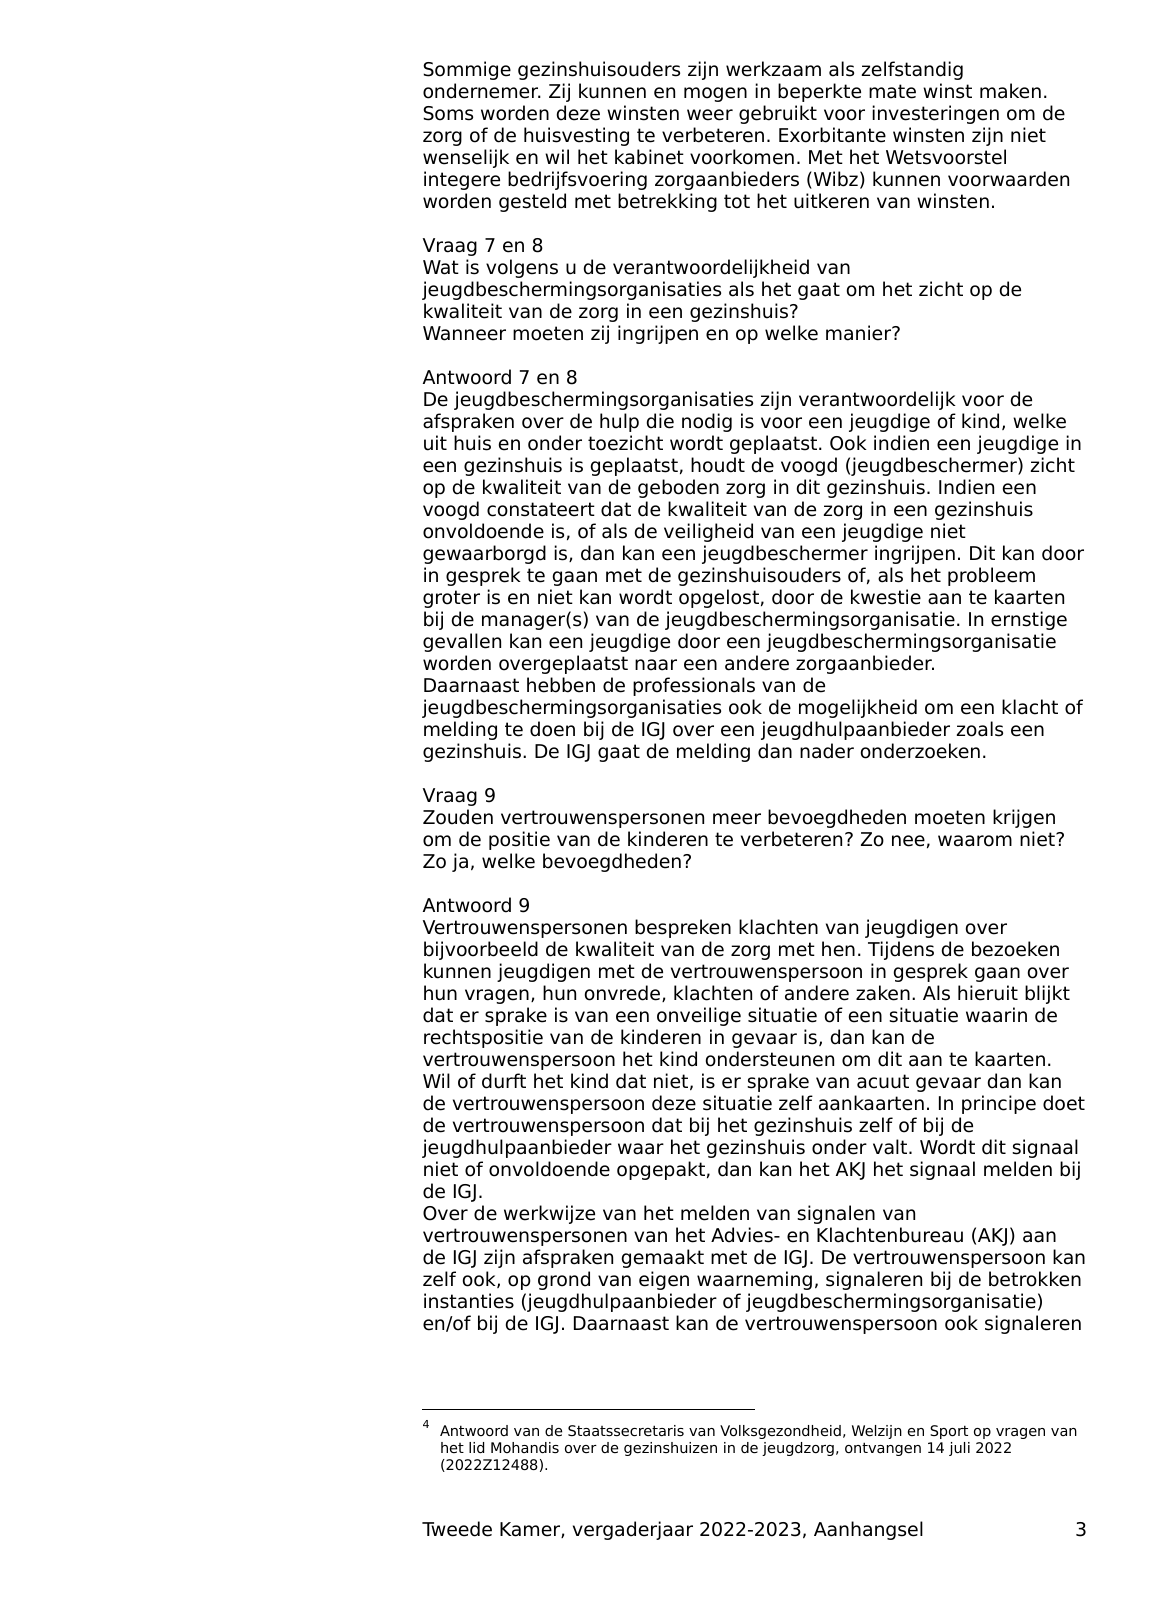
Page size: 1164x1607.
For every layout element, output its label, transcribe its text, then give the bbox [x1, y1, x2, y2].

text De jeugdbeschermingsorganisaties zijn verantwoordelijk voor de afspraken over de hulp die nodig is voor een jeugdige of kind, welke uit huis en onder toezicht wordt geplaatst. Ook indien een jeugdige in een gezinshuis is geplaatst, houdt de voogd (jeugdbeschermer) zicht op de kwaliteit van de geboden zorg in dit gezinshuis. Indien een voogd constateert dat de kwaliteit van de zorg in een gezinshuis onvoldoende is, of als de veiligheid van een jeugdige niet gewaarborgd is, dan kan een jeugdbeschermer ingrijpen. Dit kan door in gesprek te gaan met de gezinshuisouders of, als het probleem groter is en niet kan wordt opgelost, door de kwestie aan te kaarten bij de manager(s) van de jeugdbeschermingsorganisatie. In ernstige gevallen kan een jeugdige door een jeugdbeschermingsorganisatie worden overgeplaatst naar een andere zorgaanbieder. [422, 389, 1087, 675]
text Antwoord 7 en 8 [422, 367, 1087, 389]
text Over de werkwijze van het melden van signalen van vertrouwenspersonen van het Advies- en Klachtenbureau (AKJ) aan de IGJ zijn afspraken gemaakt met de IGJ. De vertrouwenspersoon kan zelf ook, op grond van eigen waarneming, signaleren bij de betrokken instanties (jeugdhulpaanbieder of jeugdbeschermingsorganisatie) en/of bij de IGJ. Daarnaast kan de vertrouwenspersoon ook signaleren [422, 1203, 1087, 1335]
text Zouden vertrouwenspersonen meer bevoegdheden moeten krijgen om de positie van de kinderen te verbeteren? Zo nee, waarom niet? Zo ja, welke bevoegdheden? [422, 807, 1087, 873]
text Antwoord 9 [422, 895, 1087, 917]
text Sommige gezinshuisouders zijn werkzaam als zelfstandig ondernemer. Zij kunnen en mogen in beperkte mate winst maken. Soms worden deze winsten weer gebruikt voor investeringen om de zorg of de huisvesting te verbeteren. Exorbitante winsten zijn niet wenselijk en wil het kabinet voorkomen. Met het Wetsvoorstel integere bedrijfsvoering zorgaanbieders (Wibz) kunnen voorwaarden worden gesteld met betrekking tot het uitkeren van winsten. [422, 59, 1087, 213]
text Wanneer moeten zij ingrijpen en op welke manier? [422, 323, 1087, 345]
text Daarnaast hebben de professionals van de jeugdbeschermingsorganisaties ook de mogelijkheid om een klacht of melding te doen bij de IGJ over een jeugdhulpaanbieder zoals een gezinshuis. De IGJ gaat de melding dan nader onderzoeken. [422, 675, 1087, 763]
text Antwoord van de Staatssecretaris van Volksgezondheid, Welzijn en Sport op vragen van het lid Mohandis over de gezinshuizen in de jeugdzorg, ontvangen 14 juli 2022 (2022Z12488). [422, 1418, 1087, 1474]
text Vraag 9 [422, 785, 1087, 807]
text Wat is volgens u de verantwoordelijkheid van jeugdbeschermingsorganisaties als het gaat om het zicht op de kwaliteit van de zorg in een gezinshuis? [422, 257, 1087, 323]
text Vertrouwenspersonen bespreken klachten van jeugdigen over bijvoorbeeld de kwaliteit van de zorg met hen. Tijdens de bezoeken kunnen jeugdigen met de vertrouwenspersoon in gesprek gaan over hun vragen, hun onvrede, klachten of andere zaken. Als hieruit blijkt dat er sprake is van een onveilige situatie of een situatie waarin de rechtspositie van de kinderen in gevaar is, dan kan de vertrouwenspersoon het kind ondersteunen om dit aan te kaarten. Wil of durft het kind dat niet, is er sprake van acuut gevaar dan kan de vertrouwenspersoon deze situatie zelf aankaarten. In principe doet de vertrouwenspersoon dat bij het gezinshuis zelf of bij de jeugdhulpaanbieder waar het gezinshuis onder valt. Wordt dit signaal niet of onvoldoende opgepakt, dan kan het AKJ het signaal melden bij de IGJ. [422, 917, 1087, 1203]
text Vraag 7 en 8 [422, 235, 1087, 257]
